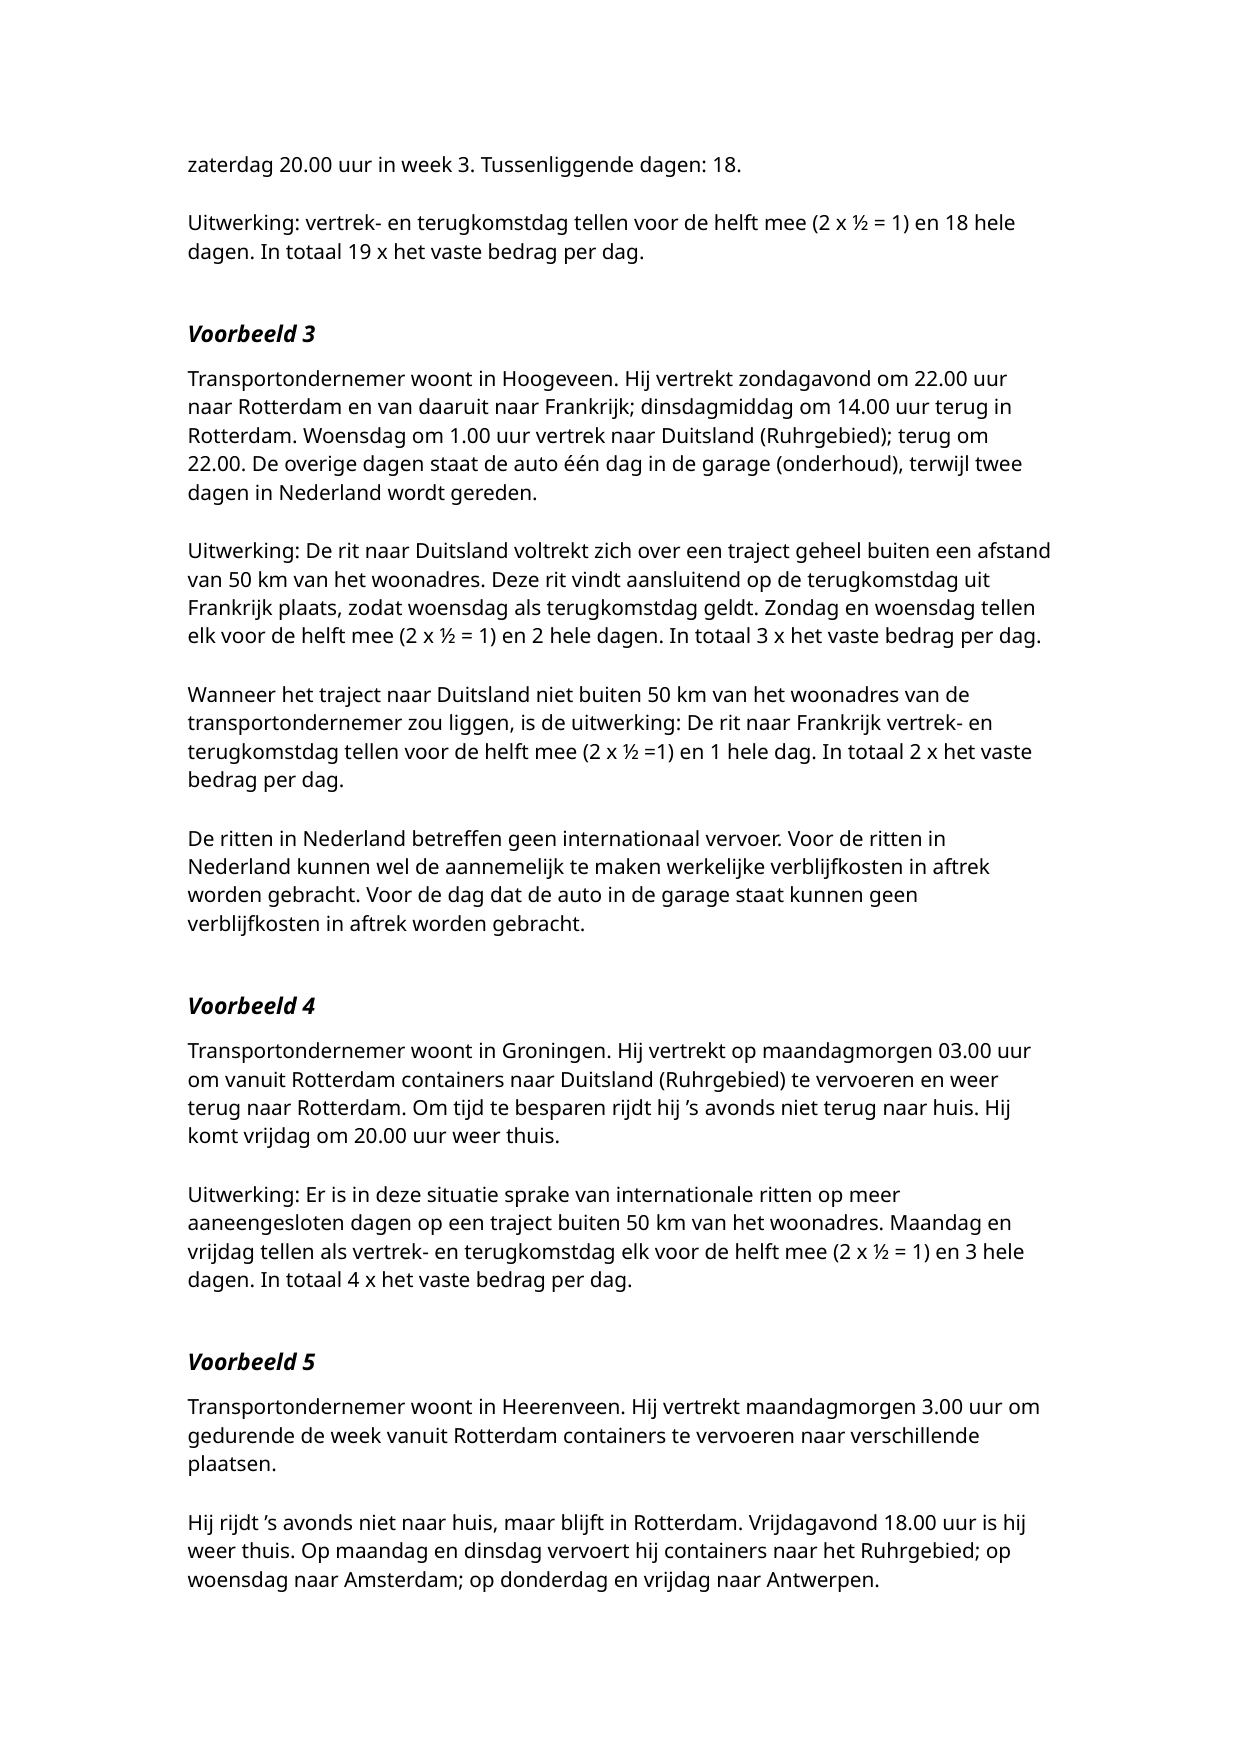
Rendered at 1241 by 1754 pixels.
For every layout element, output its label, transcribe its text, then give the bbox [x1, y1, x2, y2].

subtitle Voorbeeld 3 [187, 318, 1053, 349]
text Uitwerking: Er is in deze situatie sprake van internationale ritten op meer aaneengesloten dagen op een traject buiten 50 km van het woonadres. Maandag en vrijdag tellen als vertrek- en terugkomstdag elk voor de helft mee (2 x ½ = 1) en 3 hele dagen. In totaal 4 x het vaste bedrag per dag. [187, 1180, 1053, 1294]
subtitle Voorbeeld 5 [187, 1346, 1053, 1377]
text Transportondernemer woont in Heerenveen. Hij vertrekt maandagmorgen 3.00 uur om gedurende de week vanuit Rotterdam containers te vervoeren naar verschillende plaatsen. [187, 1392, 1053, 1478]
text Wanneer het traject naar Duitsland niet buiten 50 km van het woonadres van de transportondernemer zou liggen, is de uitwerking: De rit naar Frankrijk vertrek- en terugkomstdag tellen voor de helft mee (2 x ½ =1) en 1 hele dag. In totaal 2 x het vaste bedrag per dag. [187, 680, 1053, 794]
text Uitwerking: De rit naar Duitsland voltrekt zich over een traject geheel buiten een afstand van 50 km van het woonadres. Deze rit vindt aansluitend op de terugkomstdag uit Frankrijk plaats, zodat woensdag als terugkomstdag geldt. Zondag en woensdag tellen elk voor de helft mee (2 x ½ = 1) en 2 hele dagen. In totaal 3 x het vaste bedrag per dag. [187, 536, 1053, 650]
text Hij rijdt ’s avonds niet naar huis, maar blijft in Rotterdam. Vrijdagavond 18.00 uur is hij weer thuis. Op maandag en dinsdag vervoert hij containers naar het Ruhrgebied; op woensdag naar Amsterdam; op donderdag en vrijdag naar Antwerpen. [187, 1508, 1053, 1593]
text Uitwerking: vertrek- en terugkomstdag tellen voor de helft mee (2 x ½ = 1) en 18 hele dagen. In totaal 19 x het vaste bedrag per dag. [187, 208, 1053, 265]
text Transportondernemer woont in Hoogeveen. Hij vertrekt zondagavond om 22.00 uur naar Rotterdam en van daaruit naar Frankrijk; dinsdagmiddag om 14.00 uur terug in Rotterdam. Woensdag om 1.00 uur vertrek naar Duitsland (Ruhrgebied); terug om 22.00. De overige dagen staat de auto één dag in de garage (onderhoud), terwijl twee dagen in Nederland wordt gereden. [187, 364, 1053, 506]
subtitle Voorbeeld 4 [187, 990, 1053, 1021]
text Transportondernemer woont in Groningen. Hij vertrekt op maandagmorgen 03.00 uur om vanuit Rotterdam containers naar Duitsland (Ruhrgebied) te vervoeren en weer terug naar Rotterdam. Om tijd te besparen rijdt hij ’s avonds niet terug naar huis. Hij komt vrijdag om 20.00 uur weer thuis. [187, 1036, 1053, 1150]
text De ritten in Nederland betreffen geen internationaal vervoer. Voor de ritten in Nederland kunnen wel de aannemelijk te maken werkelijke verblijfkosten in aftrek worden gebracht. Voor de dag dat de auto in de garage staat kunnen geen verblijfkosten in aftrek worden gebracht. [187, 824, 1053, 937]
text zaterdag 20.00 uur in week 3. Tussenliggende dagen: 18. [187, 150, 1053, 178]
